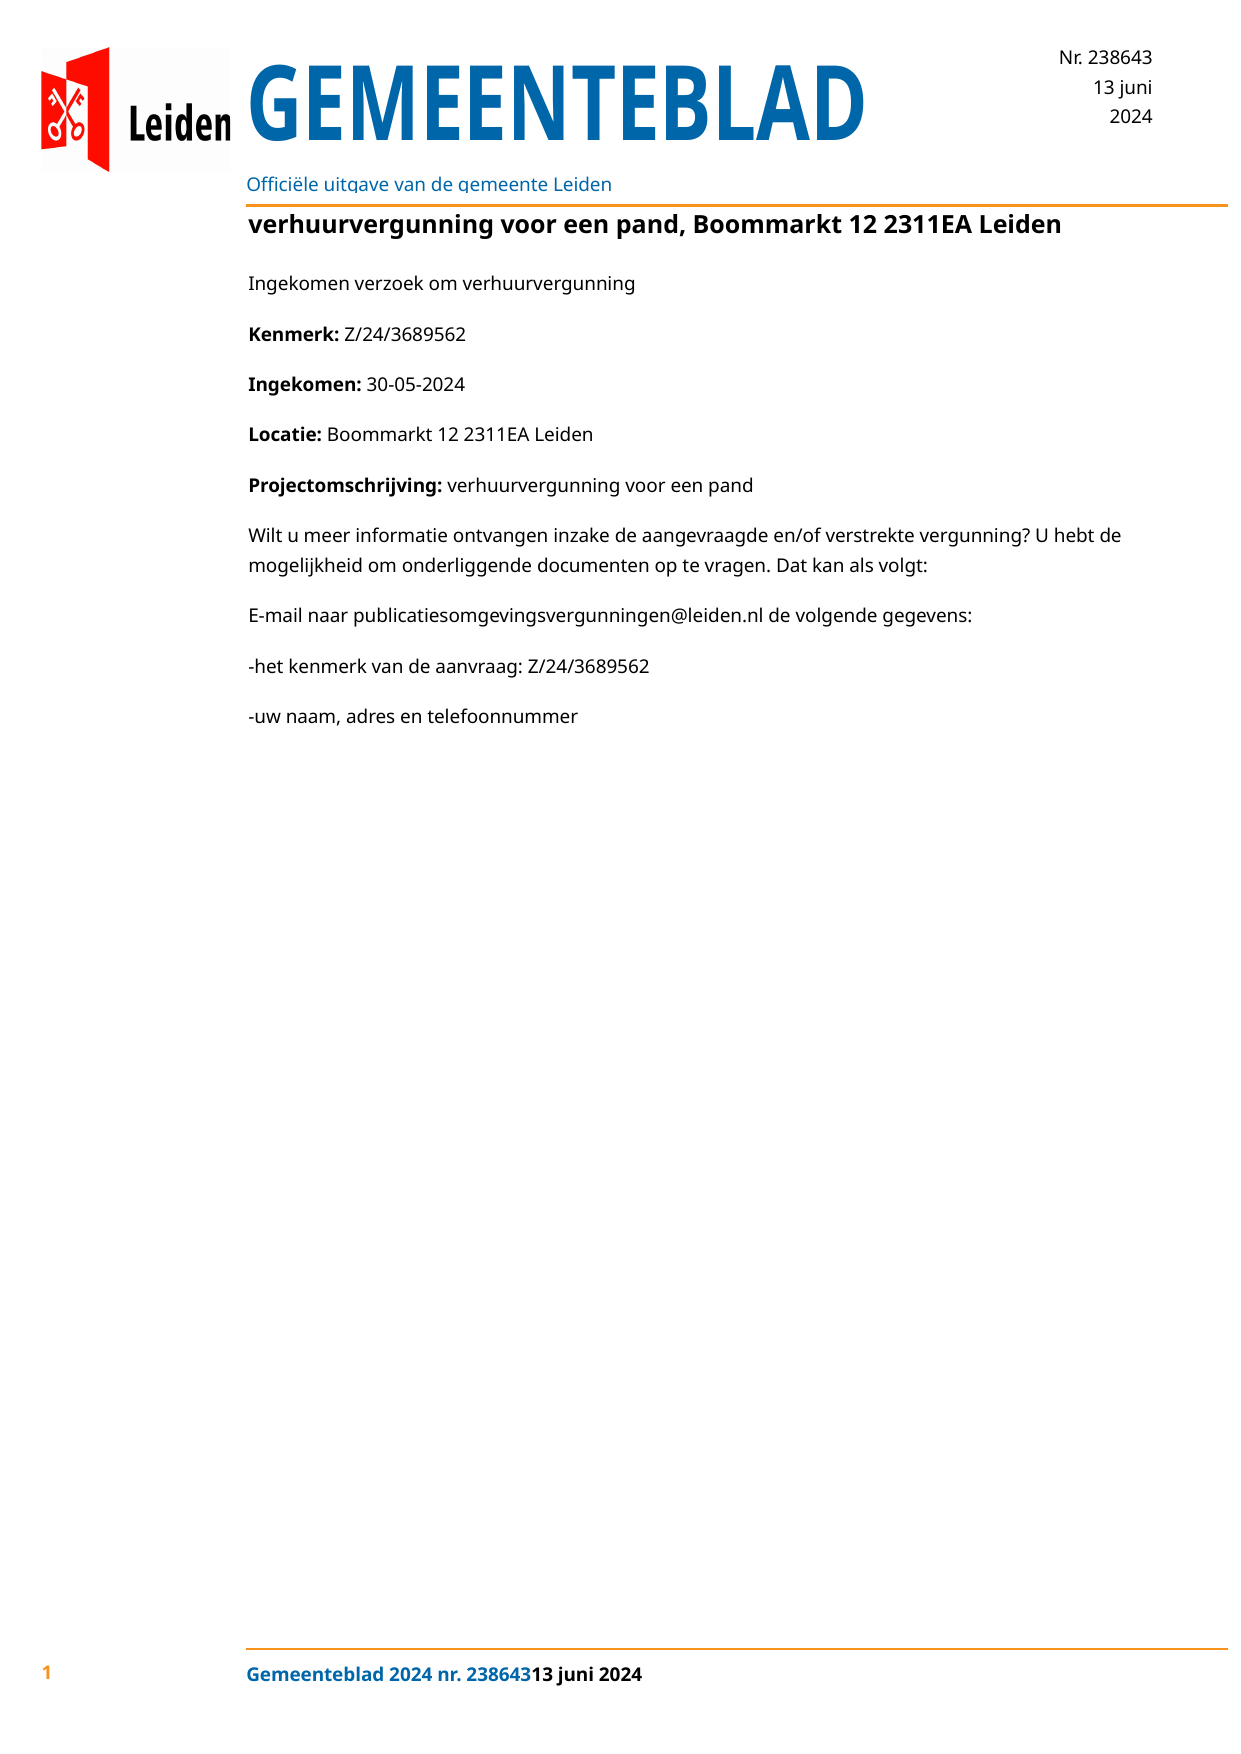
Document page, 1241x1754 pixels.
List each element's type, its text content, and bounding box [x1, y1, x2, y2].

text Ingekomen verzoek om verhuurvergunning [248, 270, 1152, 296]
text verhuurvergunning voor een pand, Boommarkt 12 2311EA Leiden [248, 207, 1152, 241]
text -het kenmerk van de aanvraag: Z/24/3689562 [248, 653, 1152, 678]
text Wilt u meer informatie ontvangen inzake de aangevraagde en/of verstrekte vergunning? U hebt de mogelijkheid om onderliggende documenten op te vragen. Dat kan als volgt: [248, 522, 1152, 578]
text Locatie: Boommarkt 12 2311EA Leiden [248, 422, 1152, 447]
text -uw naam, adres en telefoonnummer [248, 703, 1152, 729]
text Ingekomen: 30-05-2024 [248, 371, 1152, 397]
text Kenmerk: Z/24/3689562 [248, 321, 1152, 346]
text E-mail naar publicatiesomgevingsvergunningen@leiden.nl de volgende gegevens: [248, 602, 1152, 628]
text Projectomschrijving: verhuurvergunning voor een pand [248, 472, 1152, 498]
picture [41, 47, 231, 172]
